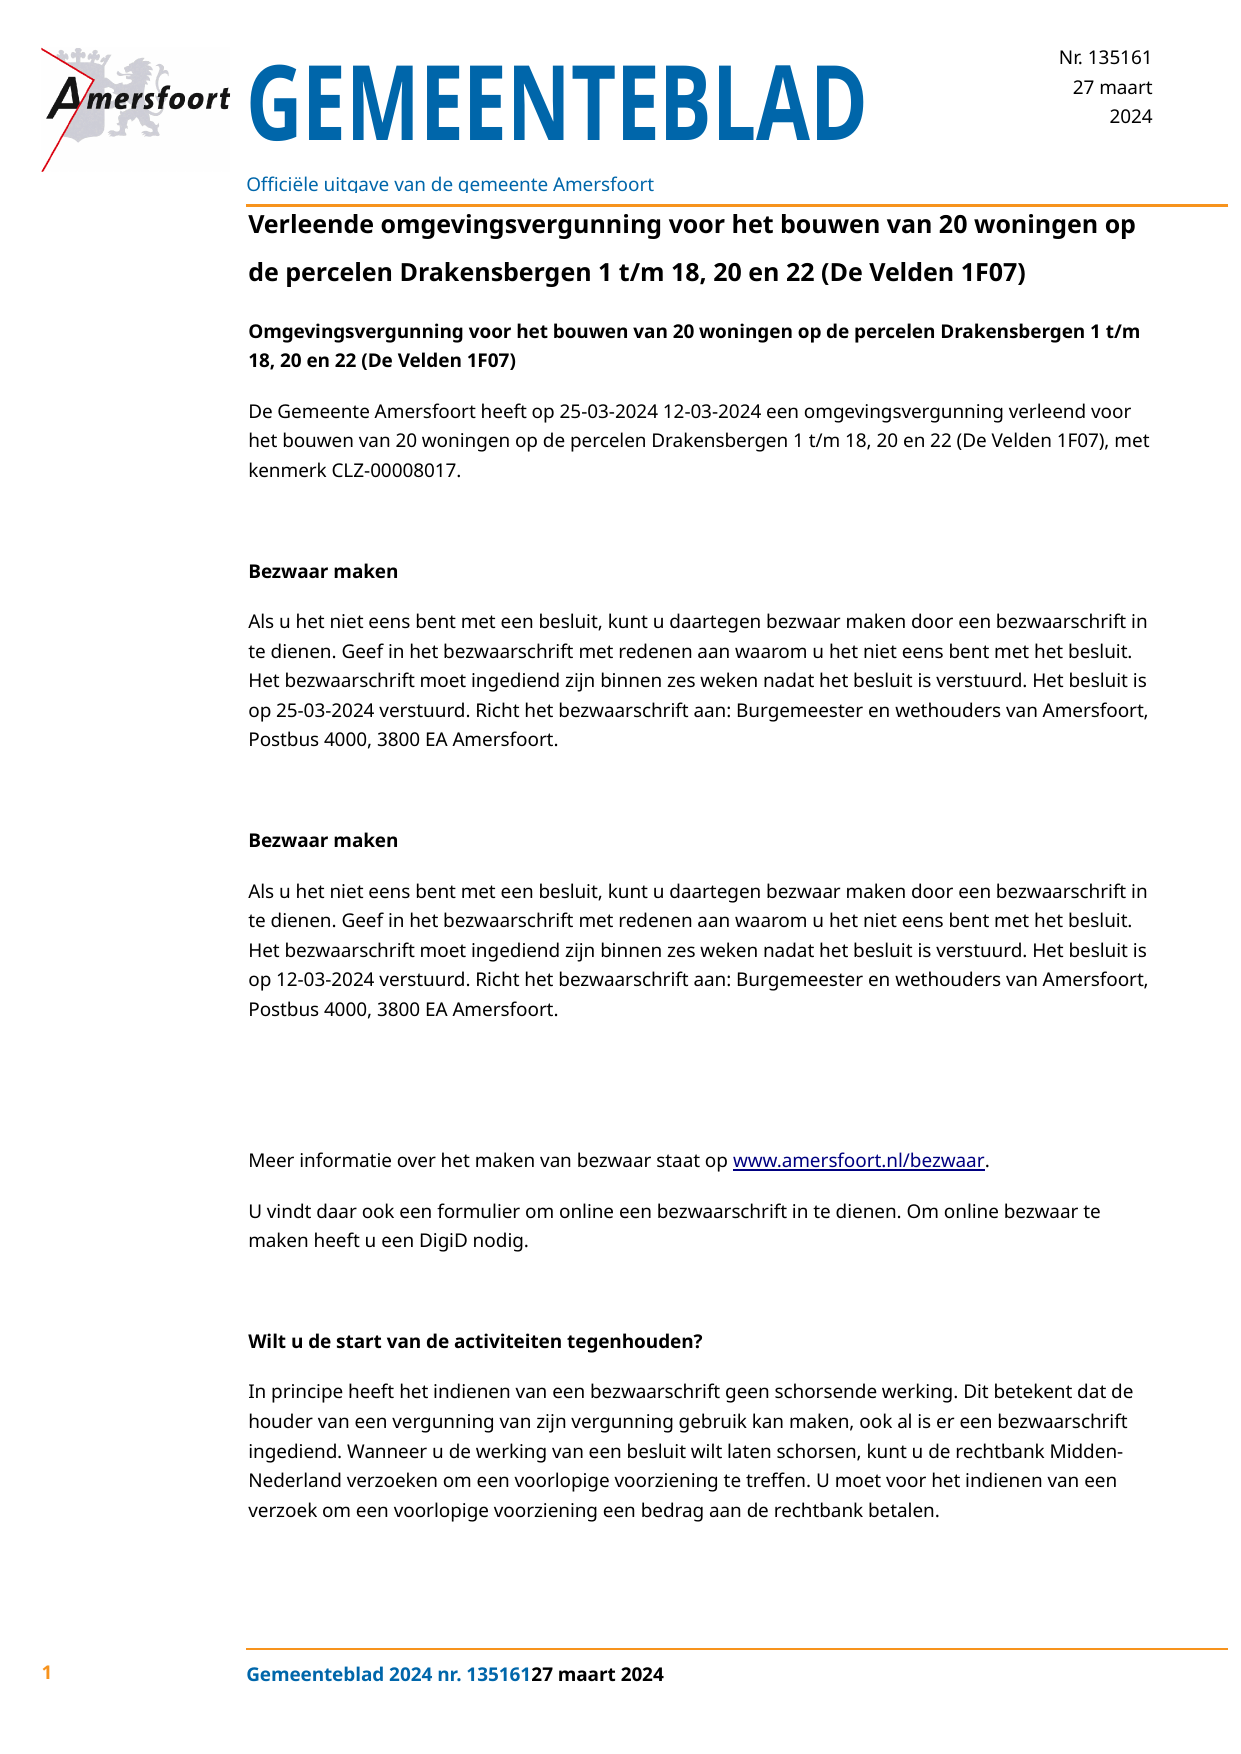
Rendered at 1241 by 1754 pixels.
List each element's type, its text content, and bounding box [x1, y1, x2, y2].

text Als u het niet eens bent met een besluit, kunt u daartegen bezwaar maken door een bezwaarschrift in te dienen. Geef in het bezwaarschrift met redenen aan waarom u het niet eens bent met het besluit. Het bezwaarschrift moet ingediend zijn binnen zes weken nadat het besluit is verstuurd. Het besluit is op 25-03-2024 verstuurd. Richt het bezwaarschrift aan: Burgemeester en wethouders van Amersfoort, Postbus 4000, 3800 EA Amersfoort. [248, 608, 1152, 752]
text U vindt daar ook een formulier om online een bezwaarschrift in te dienen. Om online bezwaar te maken heeft u een DigiD nodig. [248, 1198, 1152, 1253]
picture [41, 47, 231, 172]
text Wilt u de start van de activiteiten tegenhouden? [248, 1328, 1152, 1354]
text De Gemeente Amersfoort heeft op 25-03-2024 12-03-2024 een omgevingsvergunning verleend voor het bouwen van 20 woningen op de percelen Drakensbergen 1 t/m 18, 20 en 22 (De Velden 1F07), met kenmerk CLZ-00008017. [248, 398, 1152, 483]
text Meer informatie over het maken van bezwaar staat op www.amersfoort.nl/bezwaar. [248, 1147, 1152, 1173]
text Omgevingsvergunning voor het bouwen van 20 woningen op de percelen Drakensbergen 1 t/m 18, 20 en 22 (De Velden 1F07) [248, 318, 1152, 373]
text Bezwaar maken [248, 827, 1152, 853]
text Bezwaar maken [248, 558, 1152, 584]
text In principe heeft het indienen van een bezwaarschrift geen schorsende werking. Dit betekent dat de houder van een vergunning van zijn vergunning gebruik kan maken, ook al is er een bezwaarschrift ingediend. Wanneer u de werking van een besluit wilt laten schorsen, kunt u de rechtbank Midden-Nederland verzoeken om een voorlopige voorziening te treffen. U moet voor het indienen van een verzoek om een voorlopige voorziening een bedrag aan de rechtbank betalen. [248, 1379, 1152, 1523]
text Als u het niet eens bent met een besluit, kunt u daartegen bezwaar maken door een bezwaarschrift in te dienen. Geef in het bezwaarschrift met redenen aan waarom u het niet eens bent met het besluit. Het bezwaarschrift moet ingediend zijn binnen zes weken nadat het besluit is verstuurd. Het besluit is op 12-03-2024 verstuurd. Richt het bezwaarschrift aan: Burgemeester en wethouders van Amersfoort, Postbus 4000, 3800 EA Amersfoort. [248, 878, 1152, 1022]
text Verleende omgevingsvergunning voor het bouwen van 20 woningen op de percelen Drakensbergen 1 t/m 18, 20 en 22 (De Velden 1F07) [248, 207, 1152, 288]
